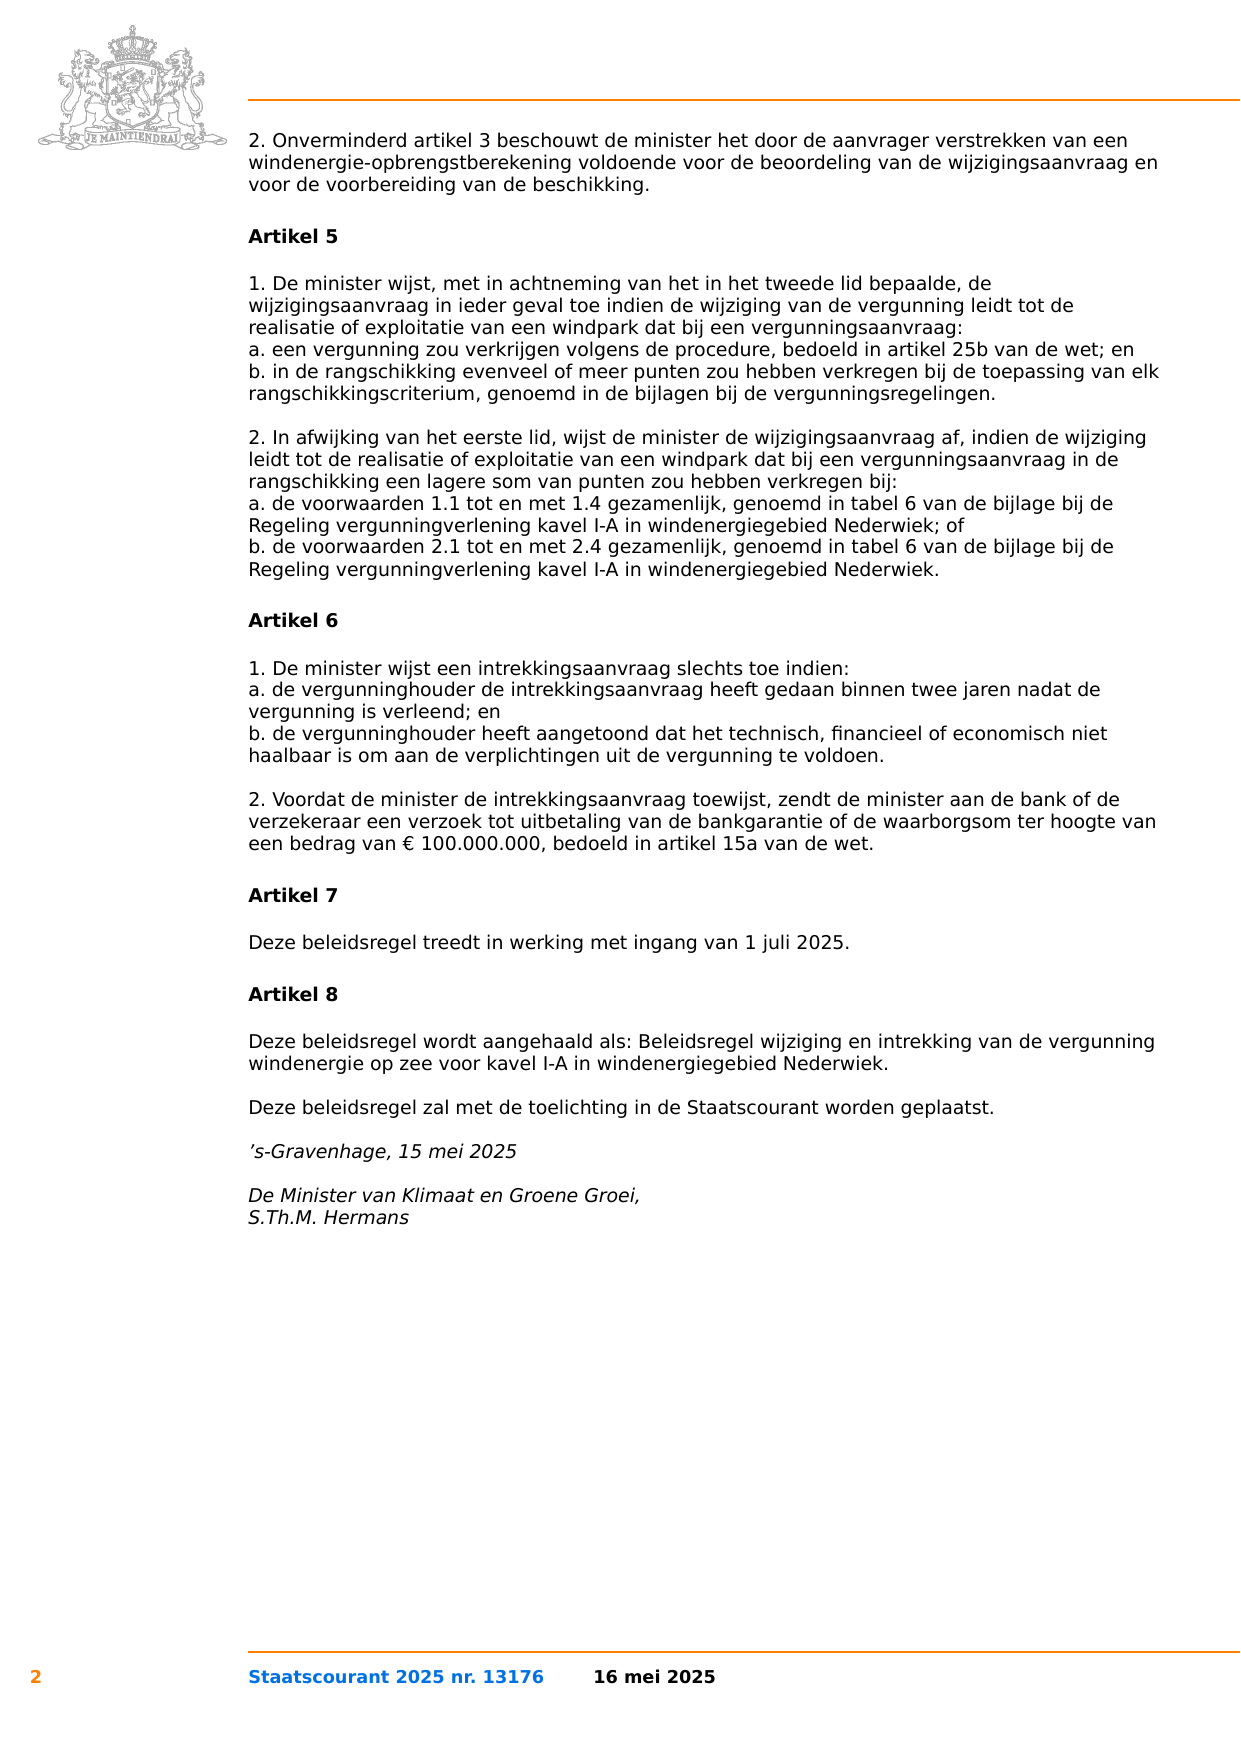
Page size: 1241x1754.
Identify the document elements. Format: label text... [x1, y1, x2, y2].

text a. een vergunning zou verkrijgen volgens de procedure, bedoeld in artikel 25b van de wet; en [248, 339, 1163, 361]
text a. de voorwaarden 1.1 tot en met 1.4 gezamenlijk, genoemd in tabel 6 van de bijlage bij de Regeling vergunningverlening kavel I-A in windenergiegebied Nederwiek; of [248, 492, 1163, 536]
text 1. De minister wijst een intrekkingsaanvraag slechts toe indien: [248, 657, 1163, 679]
text Deze beleidsregel treedt in werking met ingang van 1 juli 2025. [248, 932, 1163, 954]
text 2. In afwijking van het eerste lid, wijst de minister de wijzigingsaanvraag af, indien de wijziging leidt tot de realisatie of exploitatie van een windpark dat bij een vergunningsaanvraag in de rangschikking een lagere som van punten zou hebben verkregen bij: [248, 427, 1163, 492]
text Deze beleidsregel wordt aangehaald als: Beleidsregel wijziging en intrekking van de vergunning windenergie op zee voor kavel I-A in windenergiegebied Nederwiek. [248, 1031, 1163, 1075]
subtitle Artikel 7 [248, 885, 1163, 907]
subtitle Artikel 5 [248, 226, 1163, 248]
text De Minister van Klimaat en Groene Groei, S.Th.M. Hermans [248, 1184, 1163, 1228]
text b. de voorwaarden 2.1 tot en met 2.4 gezamenlijk, genoemd in tabel 6 van de bijlage bij de Regeling vergunningverlening kavel I-A in windenergiegebied Nederwiek. [248, 536, 1163, 580]
text b. de vergunninghouder heeft aangetoond dat het technisch, financieel of economisch niet haalbaar is om aan de verplichtingen uit de vergunning te voldoen. [248, 723, 1163, 767]
subtitle Artikel 8 [248, 984, 1163, 1006]
text ’s-Gravenhage, 15 mei 2025 [248, 1141, 1163, 1163]
picture [38, 25, 227, 150]
text 2. Voordat de minister de intrekkingsaanvraag toewijst, zendt de minister aan de bank of de verzekeraar een verzoek tot uitbetaling van de bankgarantie of de waarborgsom ter hoogte van een bedrag van € 100.000.000, bedoeld in artikel 15a van de wet. [248, 789, 1163, 855]
text 2. Onverminderd artikel 3 beschouwt de minister het door de aanvrager verstrekken van een windenergie-opbrengstberekening voldoende voor de beoordeling van de wijzigingsaanvraag en voor de voorbereiding van de beschikking. [248, 130, 1163, 196]
text b. in de rangschikking evenveel of meer punten zou hebben verkregen bij de toepassing van elk rangschikkingscriterium, genoemd in de bijlagen bij de vergunningsregelingen. [248, 361, 1163, 405]
text Deze beleidsregel zal met de toelichting in de Staatscourant worden geplaatst. [248, 1097, 1163, 1119]
subtitle Artikel 6 [248, 610, 1163, 632]
text a. de vergunninghouder de intrekkingsaanvraag heeft gedaan binnen twee jaren nadat de vergunning is verleend; en [248, 679, 1163, 723]
text 1. De minister wijst, met in achtneming van het in het tweede lid bepaalde, de wijzigingsaanvraag in ieder geval toe indien de wijziging van de vergunning leidt tot de realisatie of exploitatie van een windpark dat bij een vergunningsaanvraag: [248, 273, 1163, 339]
